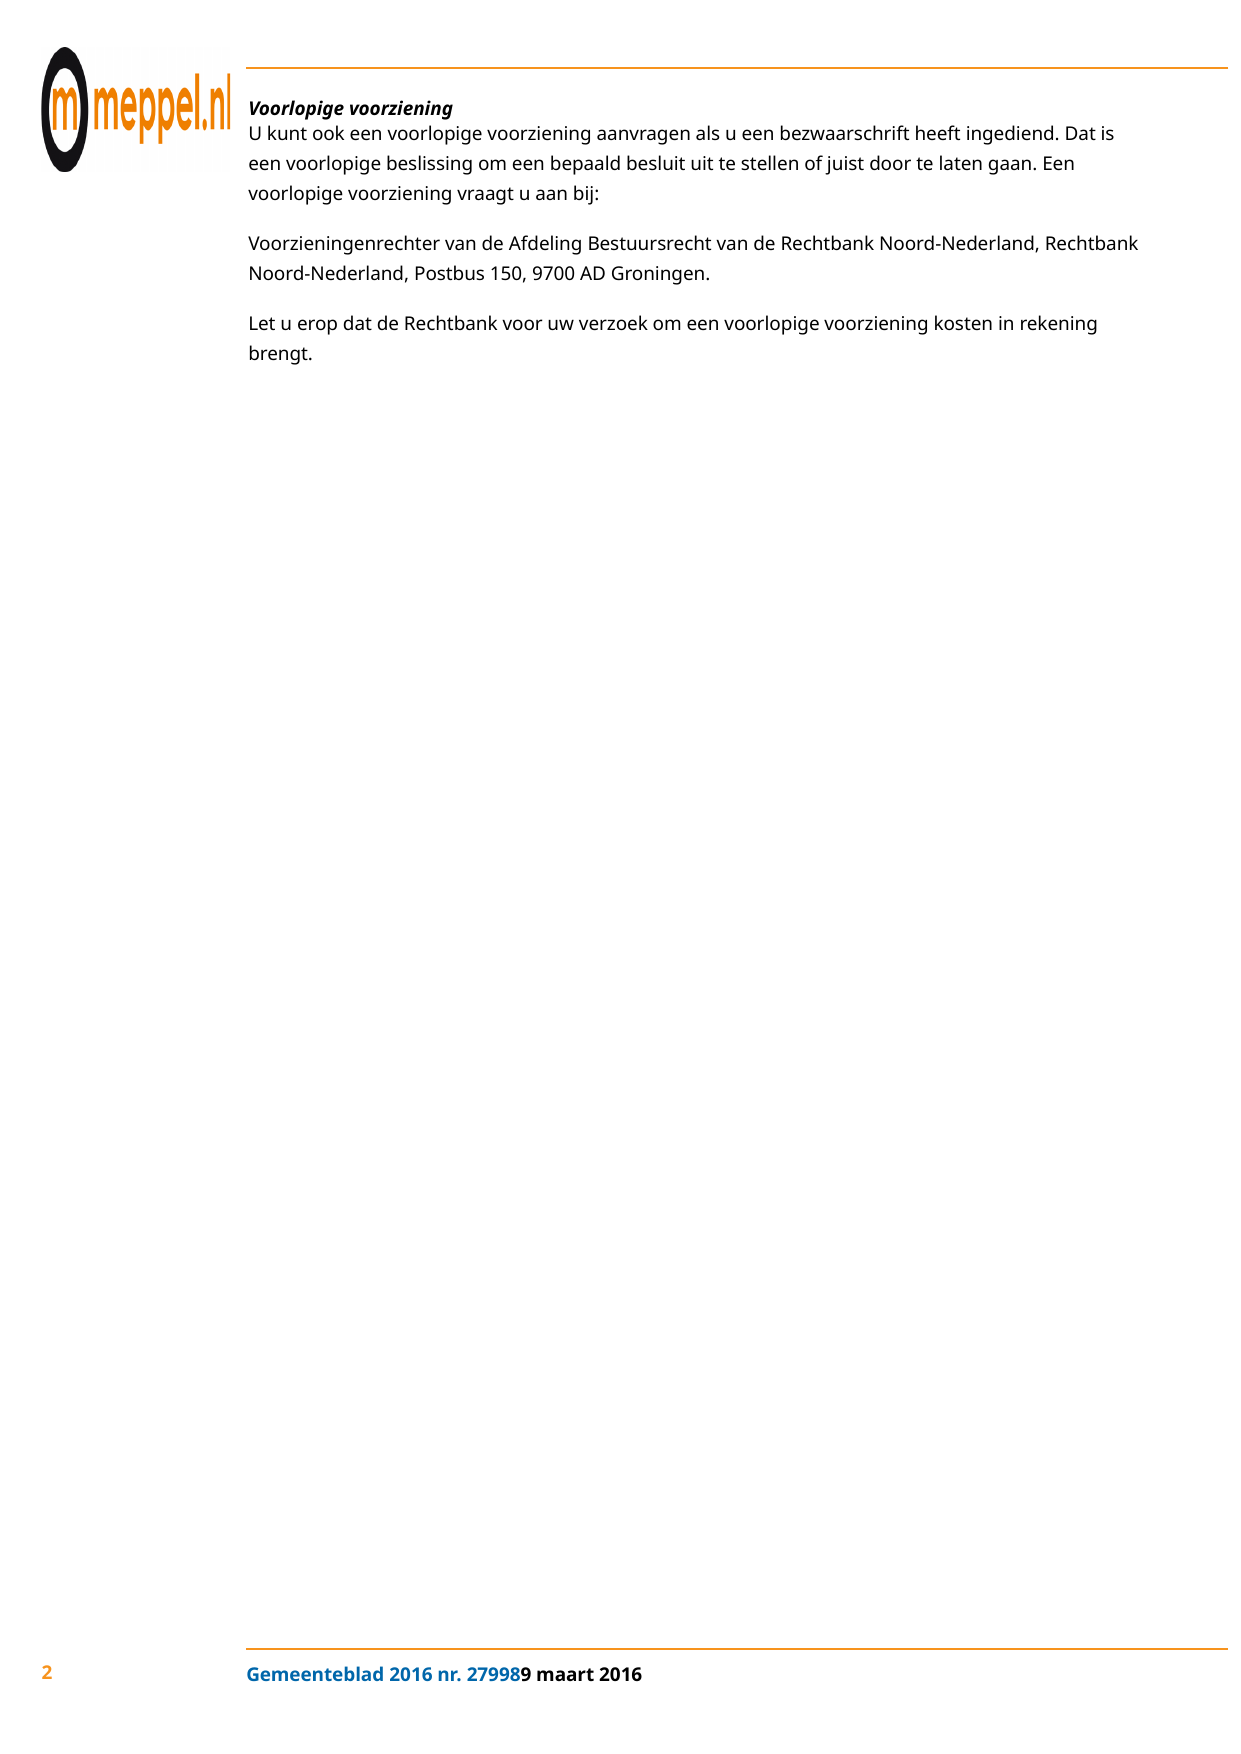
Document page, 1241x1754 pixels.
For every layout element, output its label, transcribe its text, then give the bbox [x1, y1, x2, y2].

text U kunt ook een voorlopige voorziening aanvragen als u een bezwaarschrift heeft ingediend. Dat is een voorlopige beslissing om een bepaald besluit uit te stellen of juist door te laten gaan. Een voorlopige voorziening vraagt u aan bij: [248, 121, 1152, 205]
text Voorzieningenrechter van de Afdeling Bestuursrecht van de Rechtbank Noord-Nederland, Rechtbank Noord-Nederland, Postbus 150, 9700 AD Groningen. [248, 230, 1152, 285]
text Let u erop dat de Rechtbank voor uw verzoek om een voorlopige voorziening kosten in rekening brengt. [248, 310, 1152, 365]
picture [41, 47, 231, 172]
text Voorlopige voorziening [248, 95, 1152, 121]
